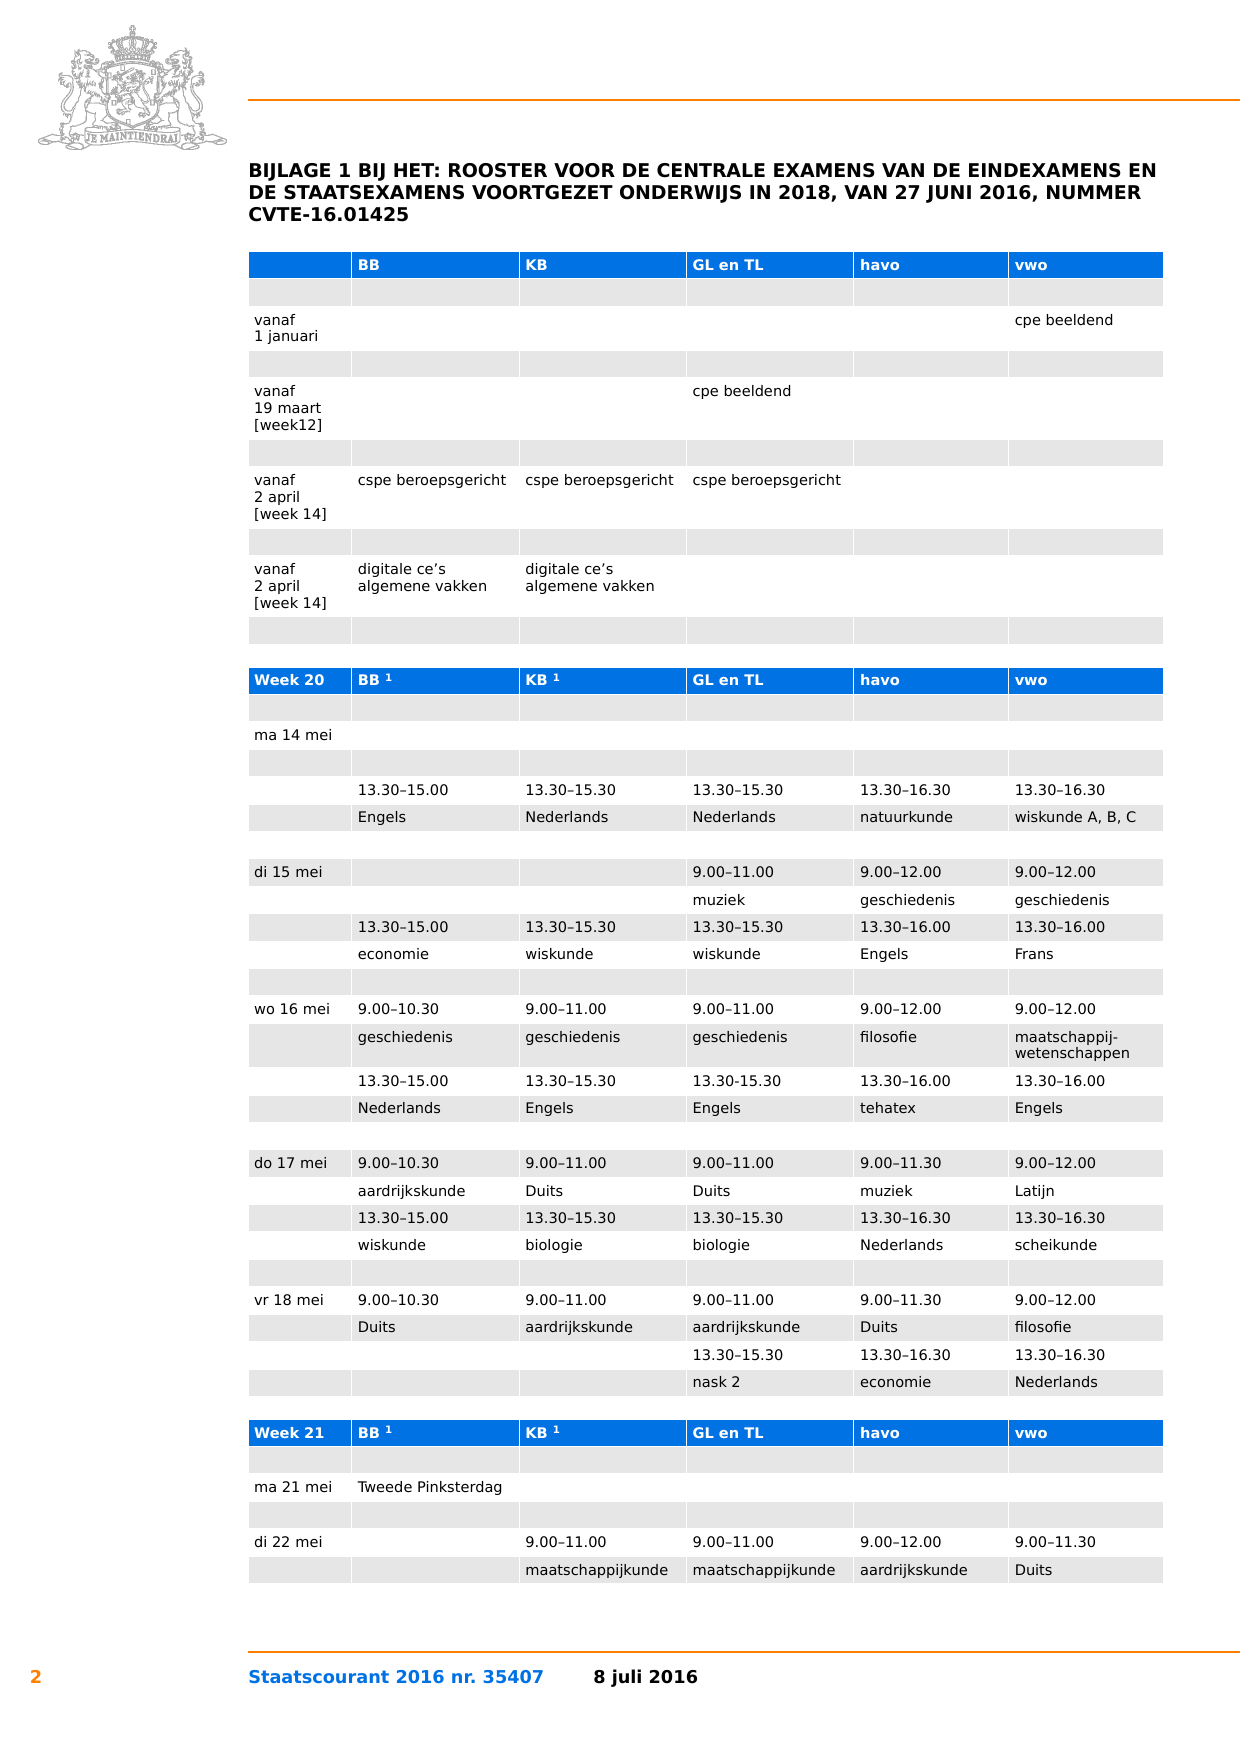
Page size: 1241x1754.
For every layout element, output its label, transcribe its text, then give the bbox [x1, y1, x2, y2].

table_header KB [520, 252, 686, 278]
table_cell [687, 1447, 853, 1473]
table_cell [249, 1068, 351, 1094]
table_cell aardrijkskunde [854, 1557, 1008, 1583]
table_cell geschiedenis [687, 1024, 853, 1067]
table_cell maatschappijkunde [520, 1557, 686, 1583]
table_cell [352, 379, 519, 439]
table_cell [520, 1342, 686, 1368]
table_cell [854, 969, 1008, 995]
table_cell scheikunde [1009, 1233, 1163, 1259]
table_cell [520, 695, 686, 721]
table_header BB 1 [352, 668, 519, 694]
table_cell 9.00–12.00 [1009, 1287, 1163, 1314]
table_cell [249, 914, 351, 941]
table_cell muziek [687, 887, 853, 913]
table_cell [687, 440, 853, 466]
table_cell [520, 617, 686, 644]
table_cell [520, 1370, 686, 1396]
table_cell natuurkunde [854, 805, 1008, 831]
table_cell Frans [1009, 942, 1163, 968]
table_cell [687, 529, 853, 555]
table_cell [854, 379, 1008, 439]
table_cell Nederlands [854, 1233, 1008, 1259]
table_cell Nederlands [352, 1096, 519, 1122]
table_cell [1009, 379, 1163, 439]
table_cell 9.00–11.00 [687, 859, 853, 886]
table_cell [854, 279, 1008, 306]
table_cell [687, 750, 853, 776]
table_cell [520, 1260, 686, 1286]
table_cell [1009, 969, 1163, 995]
table_cell cspe beroepsgericht [687, 467, 853, 527]
table_cell [249, 1370, 351, 1396]
table_cell [352, 617, 519, 644]
table_cell [854, 307, 1008, 350]
table_cell [352, 1342, 519, 1368]
table_cell 9.00–11.00 [520, 1529, 686, 1556]
table_cell [854, 1502, 1008, 1528]
table_cell 13.30–15.00 [352, 777, 519, 803]
table_cell nask 2 [687, 1370, 853, 1396]
table_cell [687, 1123, 853, 1149]
table_cell [249, 1502, 351, 1528]
table_cell [854, 351, 1008, 377]
table_cell [352, 832, 519, 858]
table_cell 9.00–12.00 [1009, 1150, 1163, 1177]
table_cell [1009, 467, 1163, 527]
table_cell [520, 1447, 686, 1473]
table_header Week 20 [249, 668, 351, 694]
table_cell 13.30–15.00 [352, 1068, 519, 1094]
table_cell [352, 279, 519, 306]
table_cell economie [352, 942, 519, 968]
table_cell [854, 1447, 1008, 1473]
table_cell Tweede Pinksterdag [352, 1475, 1163, 1501]
table_cell 9.00–12.00 [854, 1529, 1008, 1556]
table_cell wiskunde [520, 942, 686, 968]
table_cell 13.30–15.00 [352, 1205, 519, 1231]
table_cell [249, 1178, 351, 1204]
table_cell [687, 1260, 853, 1286]
table_cell 13.30–16.30 [854, 1205, 1008, 1231]
table_cell [249, 351, 351, 377]
table_header KB 1 [520, 668, 686, 694]
table_cell Engels [1009, 1096, 1163, 1122]
table_cell filosofie [1009, 1315, 1163, 1341]
table_cell wiskunde [352, 1233, 519, 1259]
table_cell Engels [520, 1096, 686, 1122]
table_cell 13.30–16.30 [1009, 1205, 1163, 1231]
table_cell [249, 1205, 351, 1231]
table_cell [520, 750, 686, 776]
table_cell biologie [687, 1233, 853, 1259]
table_cell [520, 307, 686, 350]
table_cell [854, 529, 1008, 555]
table_cell 13.30–15.30 [687, 777, 853, 803]
table_cell vanaf 19 maart [week12] [249, 379, 351, 439]
table_cell [352, 440, 519, 466]
table_cell [1009, 695, 1163, 721]
table_cell [249, 942, 351, 968]
table_header havo [854, 1420, 1008, 1446]
table_cell [687, 723, 853, 749]
table_cell [1009, 556, 1163, 616]
table_cell [1009, 1447, 1163, 1473]
table_cell 9.00–11.00 [520, 1287, 686, 1314]
table_cell digitale ce’s algemene vakken [352, 556, 519, 616]
table_cell geschiedenis [352, 1024, 519, 1067]
table_cell vanaf 1 januari [249, 307, 351, 350]
table_cell 9.00–10.30 [352, 1150, 519, 1177]
table_cell 9.00–12.00 [854, 859, 1008, 886]
table_cell [352, 1370, 519, 1396]
table_cell ma 21 mei [249, 1475, 351, 1501]
table_cell [352, 1260, 519, 1286]
table_cell aardrijkskunde [520, 1315, 686, 1341]
table_cell 9.00–10.30 [352, 996, 519, 1023]
table_cell [687, 695, 853, 721]
table_cell [352, 1529, 519, 1556]
table_cell [520, 1123, 686, 1149]
table_cell [854, 440, 1008, 466]
table_cell [687, 556, 853, 616]
table_cell Duits [854, 1315, 1008, 1341]
table_cell [687, 832, 853, 858]
table_cell [520, 832, 686, 858]
table_cell vanaf 2 april [week 14] [249, 556, 351, 616]
table_cell biologie [520, 1233, 686, 1259]
table_cell tehatex [854, 1096, 1008, 1122]
table_cell do 17 mei [249, 1150, 351, 1177]
table_cell [249, 1233, 351, 1259]
table_cell [520, 529, 686, 555]
table_cell [352, 529, 519, 555]
table_cell 13.30–16.00 [854, 914, 1008, 941]
table_cell 13.30–16.30 [1009, 1342, 1163, 1368]
table_cell [249, 1096, 351, 1122]
table_cell cspe beroepsgericht [352, 467, 519, 527]
table_cell [249, 777, 351, 803]
table_cell [520, 887, 686, 913]
table_cell geschiedenis [854, 887, 1008, 913]
table_cell wiskunde [687, 942, 853, 968]
table_cell [249, 832, 351, 858]
table_cell vr 18 mei [249, 1287, 351, 1314]
table_cell [249, 887, 351, 913]
table_cell [249, 279, 351, 306]
table_cell [520, 969, 686, 995]
table_cell [249, 750, 351, 776]
table_cell 13.30–16.30 [854, 777, 1008, 803]
table_cell [249, 969, 351, 995]
table_cell 9.00–11.00 [687, 1287, 853, 1314]
table_cell [520, 379, 686, 439]
table_cell aardrijkskunde [352, 1178, 519, 1204]
table_cell [1009, 440, 1163, 466]
table_cell economie [854, 1370, 1008, 1396]
table_cell [249, 617, 351, 644]
table_cell [520, 351, 686, 377]
table_cell maatschappijkunde [687, 1557, 853, 1583]
table_cell 13.30–16.00 [854, 1068, 1008, 1094]
table_cell [520, 1502, 686, 1528]
table_cell [520, 279, 686, 306]
table_cell 13.30–15.30 [520, 1068, 686, 1094]
table_cell [352, 887, 519, 913]
table_cell cpe beeldend [1009, 307, 1163, 350]
table_cell [687, 617, 853, 644]
table_cell [520, 440, 686, 466]
table_cell [687, 279, 853, 306]
table_cell 13.30–15.00 [352, 914, 519, 941]
table_cell wiskunde A, B, C [1009, 805, 1163, 831]
table_cell 9.00–11.00 [687, 996, 853, 1023]
table_cell [249, 1447, 351, 1473]
table_cell geschiedenis [1009, 887, 1163, 913]
table_cell ma 14 mei [249, 723, 351, 749]
table_cell [352, 750, 519, 776]
table_cell [352, 1502, 519, 1528]
table_cell [854, 750, 1008, 776]
table_cell Engels [854, 942, 1008, 968]
table_cell [249, 1123, 351, 1149]
table_header Week 21 [249, 1420, 351, 1446]
table_cell [854, 1260, 1008, 1286]
table_header vwo [1009, 252, 1163, 278]
table_cell [1009, 1502, 1163, 1528]
table_cell [854, 556, 1008, 616]
table_cell [249, 440, 351, 466]
table_cell 13.30–15.30 [687, 1342, 853, 1368]
table_cell 9.00–11.30 [854, 1287, 1008, 1314]
table_cell Duits [352, 1315, 519, 1341]
table_cell 13.30–15.30 [520, 1205, 686, 1231]
table_cell 9.00–11.30 [854, 1150, 1008, 1177]
table_cell wo 16 mei [249, 996, 351, 1023]
table_cell vanaf 2 april [week 14] [249, 467, 351, 527]
picture [38, 25, 227, 150]
table_cell Engels [687, 1096, 853, 1122]
table_header GL en TL [687, 668, 853, 694]
table_cell Duits [687, 1178, 853, 1204]
table_cell [520, 859, 686, 886]
table_cell di 15 mei [249, 859, 351, 886]
table_cell [352, 351, 519, 377]
table_cell [1009, 832, 1163, 858]
table_cell [352, 307, 519, 350]
table_header BB 1 [352, 1420, 519, 1446]
table_header havo [854, 252, 1008, 278]
table_cell aardrijkskunde [687, 1315, 853, 1341]
table_cell [352, 969, 519, 995]
table_cell 9.00–11.30 [1009, 1529, 1163, 1556]
table_cell [1009, 1260, 1163, 1286]
table_cell [1009, 1123, 1163, 1149]
subtitle BIJLAGE 1 BIJ HET: ROOSTER VOOR DE CENTRALE EXAMENS VAN DE EINDEXAMENS EN DE STAATSEXAMENS VOORTGEZET ONDERWIJS IN 2018, VAN 27 JUNI 2016, NUMMER CVTE-16.01425 [248, 160, 1163, 226]
table_cell 9.00–11.00 [687, 1150, 853, 1177]
table_cell [249, 529, 351, 555]
table_cell Duits [1009, 1557, 1163, 1583]
table_cell Latijn [1009, 1178, 1163, 1204]
table_cell [1009, 750, 1163, 776]
table_cell 13.30–15.30 [520, 777, 686, 803]
table_cell cspe beroepsgericht [520, 467, 686, 527]
table_cell digitale ce’s algemene vakken [520, 556, 686, 616]
table_cell [249, 1260, 351, 1286]
table_header BB [352, 252, 519, 278]
table_cell 13.30-15.30 [687, 1068, 853, 1094]
table_cell filosofie [854, 1024, 1008, 1067]
table_cell [687, 351, 853, 377]
table_header [249, 252, 351, 278]
table_cell [1009, 529, 1163, 555]
table_cell 9.00–12.00 [1009, 996, 1163, 1023]
table_cell Engels [352, 805, 519, 831]
table_cell 13.30–16.00 [1009, 914, 1163, 941]
table_cell Duits [520, 1178, 686, 1204]
table_cell [687, 969, 853, 995]
table_cell [1009, 723, 1163, 749]
table_cell [249, 1557, 351, 1583]
table_cell [687, 307, 853, 350]
table_cell [854, 832, 1008, 858]
table_cell 13.30–15.30 [687, 1205, 853, 1231]
table_header GL en TL [687, 252, 853, 278]
table_cell [1009, 617, 1163, 644]
table_cell [854, 695, 1008, 721]
table_header GL en TL [687, 1420, 853, 1446]
table_cell [687, 1502, 853, 1528]
table_cell [854, 467, 1008, 527]
table_cell 13.30–15.30 [687, 914, 853, 941]
table_cell [854, 1123, 1008, 1149]
table_cell 13.30–15.30 [520, 914, 686, 941]
table_cell muziek [854, 1178, 1008, 1204]
table_cell [249, 695, 351, 721]
table_cell [352, 1123, 519, 1149]
table_cell [1009, 351, 1163, 377]
table_cell [249, 805, 351, 831]
table_cell 13.30–16.30 [1009, 777, 1163, 803]
table_header vwo [1009, 668, 1163, 694]
table_cell [520, 723, 686, 749]
table_cell cpe beeldend [687, 379, 853, 439]
table_header vwo [1009, 1420, 1163, 1446]
table_cell Nederlands [1009, 1370, 1163, 1396]
table_cell Nederlands [687, 805, 853, 831]
table_cell [352, 1557, 519, 1583]
table_cell [352, 695, 519, 721]
table_cell 9.00–11.00 [520, 1150, 686, 1177]
table_cell [249, 1024, 351, 1067]
table_cell [352, 859, 519, 886]
table_cell [352, 723, 519, 749]
table_cell [854, 723, 1008, 749]
table_cell maatschappij-wetenschappen [1009, 1024, 1163, 1067]
table_cell [854, 617, 1008, 644]
table_cell di 22 mei [249, 1529, 351, 1556]
table_cell geschiedenis [520, 1024, 686, 1067]
table_cell [249, 1315, 351, 1341]
table_header havo [854, 668, 1008, 694]
table_cell 9.00–11.00 [687, 1529, 853, 1556]
table_cell [352, 1447, 519, 1473]
table_cell 9.00–12.00 [854, 996, 1008, 1023]
table_cell 9.00–11.00 [520, 996, 686, 1023]
table_header KB 1 [520, 1420, 686, 1446]
table_cell 13.30–16.30 [854, 1342, 1008, 1368]
table_cell 9.00–12.00 [1009, 859, 1163, 886]
table_cell [1009, 279, 1163, 306]
table_cell 13.30–16.00 [1009, 1068, 1163, 1094]
table_cell 9.00–10.30 [352, 1287, 519, 1314]
table_cell Nederlands [520, 805, 686, 831]
table_cell [249, 1342, 351, 1368]
